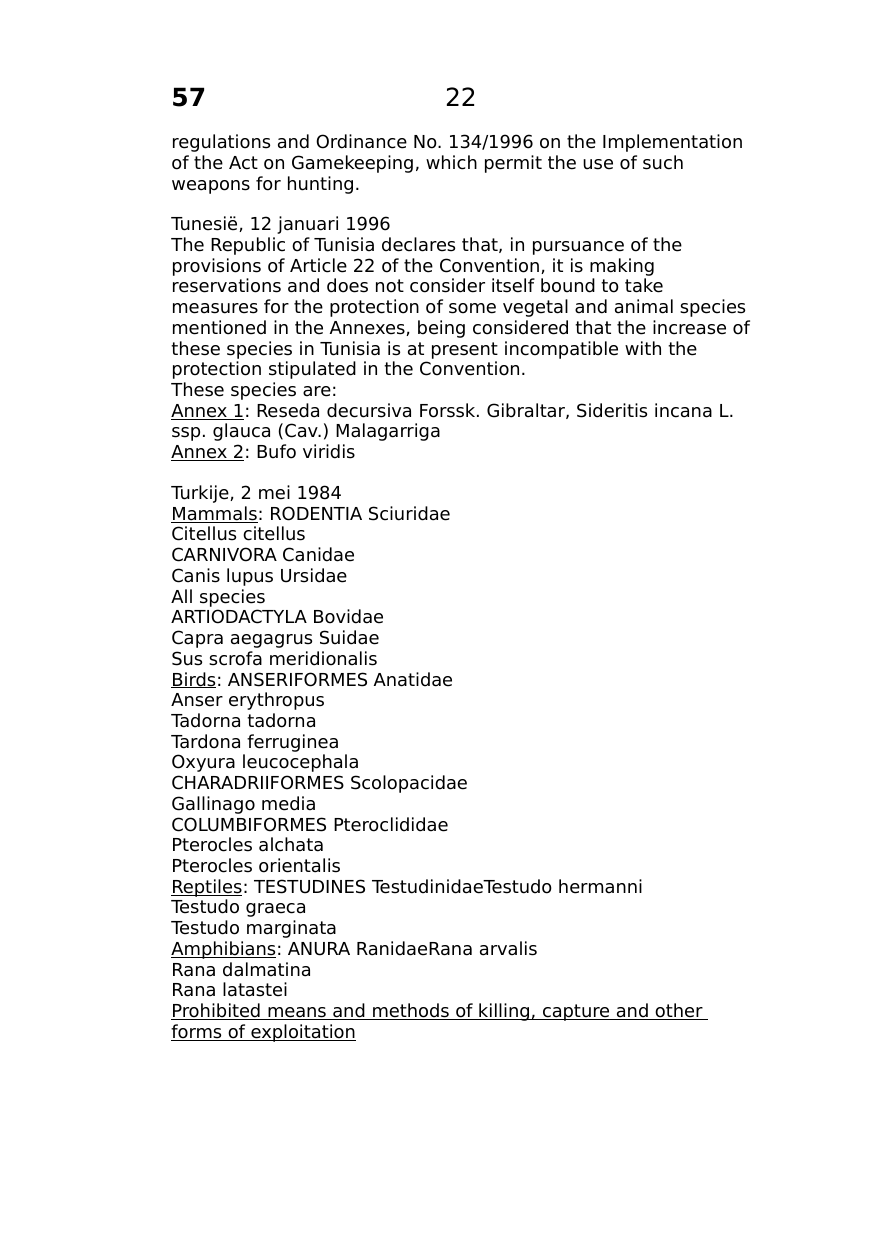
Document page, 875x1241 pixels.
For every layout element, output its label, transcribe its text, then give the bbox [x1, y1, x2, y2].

text Testudo graeca [171, 897, 756, 918]
text Sus scrofa meridionalis [171, 649, 756, 669]
text Annex 1: Reseda decursiva Forssk. Gibraltar, Sideritis incana L. ssp. glauca (Cav.) Malagarriga [171, 401, 756, 442]
text regulations and Ordinance No. 134/1996 on the Implementation of the Act on Gamekeeping, which permit the use of such weapons for hunting. [171, 132, 756, 194]
text Annex 2: Bufo viridis [171, 442, 756, 463]
text Capra aegagrus Suidae [171, 628, 756, 649]
text Oxyura leucocephala [171, 752, 756, 773]
text Anser erythropus [171, 690, 756, 711]
text Mammals: RODENTIA Sciuridae [171, 503, 756, 524]
text Amphibians: ANURA RanidaeRana arvalis [171, 939, 756, 959]
text Turkije, 2 mei 1984 [171, 483, 756, 503]
text Tardona ferruginea [171, 732, 756, 752]
text ARTIODACTYLA Bovidae [171, 607, 756, 628]
text The Republic of Tunisia declares that, in pursuance of the provisions of Article 22 of the Convention, it is making reservations and does not consider itself bound to take measures for the protection of some vegetal and animal species mentioned in the Annexes, being considered that the increase of these species in Tunisia is at present incompatible with the protection stipulated in the Convention. [171, 235, 756, 380]
text Pterocles orientalis [171, 856, 756, 877]
text COLUMBIFORMES Pteroclididae [171, 814, 756, 835]
text Tunesië, 12 januari 1996 [171, 214, 756, 235]
text Pterocles alchata [171, 835, 756, 856]
text Prohibited means and methods of killing, capture and other forms of exploitation [171, 1001, 756, 1042]
text Birds: ANSERIFORMES Anatidae [171, 669, 756, 690]
text Testudo marginata [171, 918, 756, 939]
text Canis lupus Ursidae [171, 566, 756, 586]
text These species are: [171, 380, 756, 401]
text All species [171, 586, 756, 607]
text Reptiles: TESTUDINES TestudinidaeTestudo hermanni [171, 877, 756, 897]
text Tadorna tadorna [171, 711, 756, 732]
text Rana dalmatina [171, 959, 756, 980]
text CHARADRIIFORMES Scolopacidae [171, 773, 756, 794]
text Gallinago media [171, 794, 756, 814]
text Rana latastei [171, 980, 756, 1001]
text CARNIVORA Canidae [171, 545, 756, 566]
text Citellus citellus [171, 524, 756, 545]
